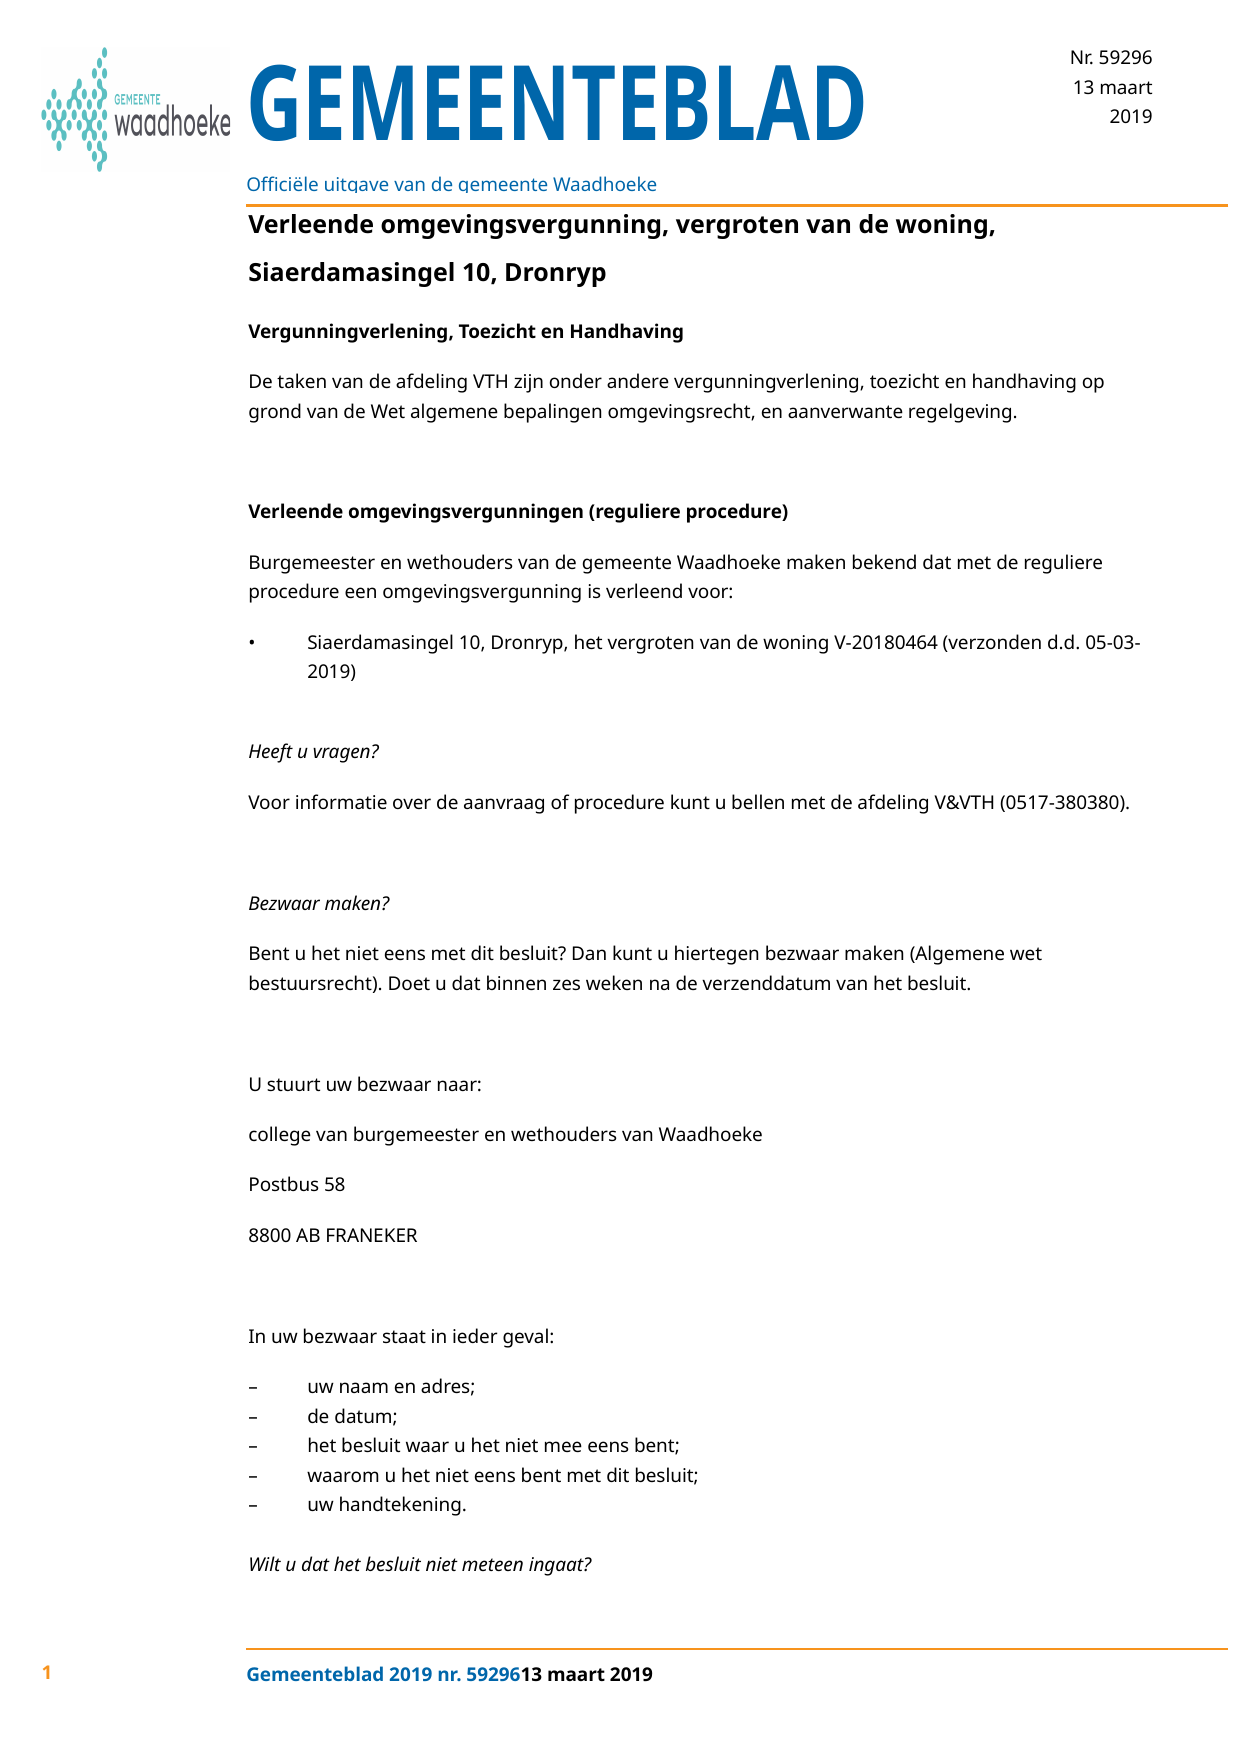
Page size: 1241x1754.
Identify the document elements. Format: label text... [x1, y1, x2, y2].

text college van burgemeester en wethouders van Waadhoeke [248, 1121, 1152, 1147]
text Wilt u dat het besluit niet meteen ingaat? [248, 1551, 1152, 1577]
list uw handtekening. [248, 1492, 1152, 1517]
text Heeft u vragen? [248, 739, 1152, 764]
text Bent u het niet eens met dit besluit? Dan kunt u hiertegen bezwaar maken (Algemene wet bestuursrecht). Doet u dat binnen zes weken na de verzenddatum van het besluit. [248, 940, 1152, 996]
text U stuurt uw bezwaar naar: [248, 1071, 1152, 1097]
text De taken van de afdeling VTH zijn onder andere vergunningverlening, toezicht en handhaving op grond van de Wet algemene bepalingen omgevingsrecht, en aanverwante regelgeving. [248, 368, 1152, 424]
picture [41, 47, 231, 172]
list uw naam en adres; [248, 1373, 1152, 1399]
list waarom u het niet eens bent met dit besluit; [248, 1462, 1152, 1488]
list Siaerdamasingel 10, Dronryp, het vergroten van de woning V-20180464 (verzonden d.d. 05-03-2019) [248, 629, 1152, 684]
text Verleende omgevingsvergunning, vergroten van de woning, Siaerdamasingel 10, Dronryp [248, 207, 1152, 288]
text Bezwaar maken? [248, 890, 1152, 916]
text Burgemeester en wethouders van de gemeente Waadhoeke maken bekend dat met de reguliere procedure een omgevingsvergunning is verleend voor: [248, 549, 1152, 604]
list het besluit waar u het niet mee eens bent; [248, 1432, 1152, 1458]
text Voor informatie over de aanvraag of procedure kunt u bellen met de afdeling V&VTH (0517-380380). [248, 789, 1152, 815]
text Verleende omgevingsvergunningen (reguliere procedure) [248, 499, 1152, 524]
text Postbus 58 [248, 1172, 1152, 1197]
text Vergunningverlening, Toezicht en Handhaving [248, 318, 1152, 344]
text 8800 AB FRANEKER [248, 1222, 1152, 1248]
text In uw bezwaar staat in ieder geval: [248, 1323, 1152, 1349]
list de datum; [248, 1403, 1152, 1429]
